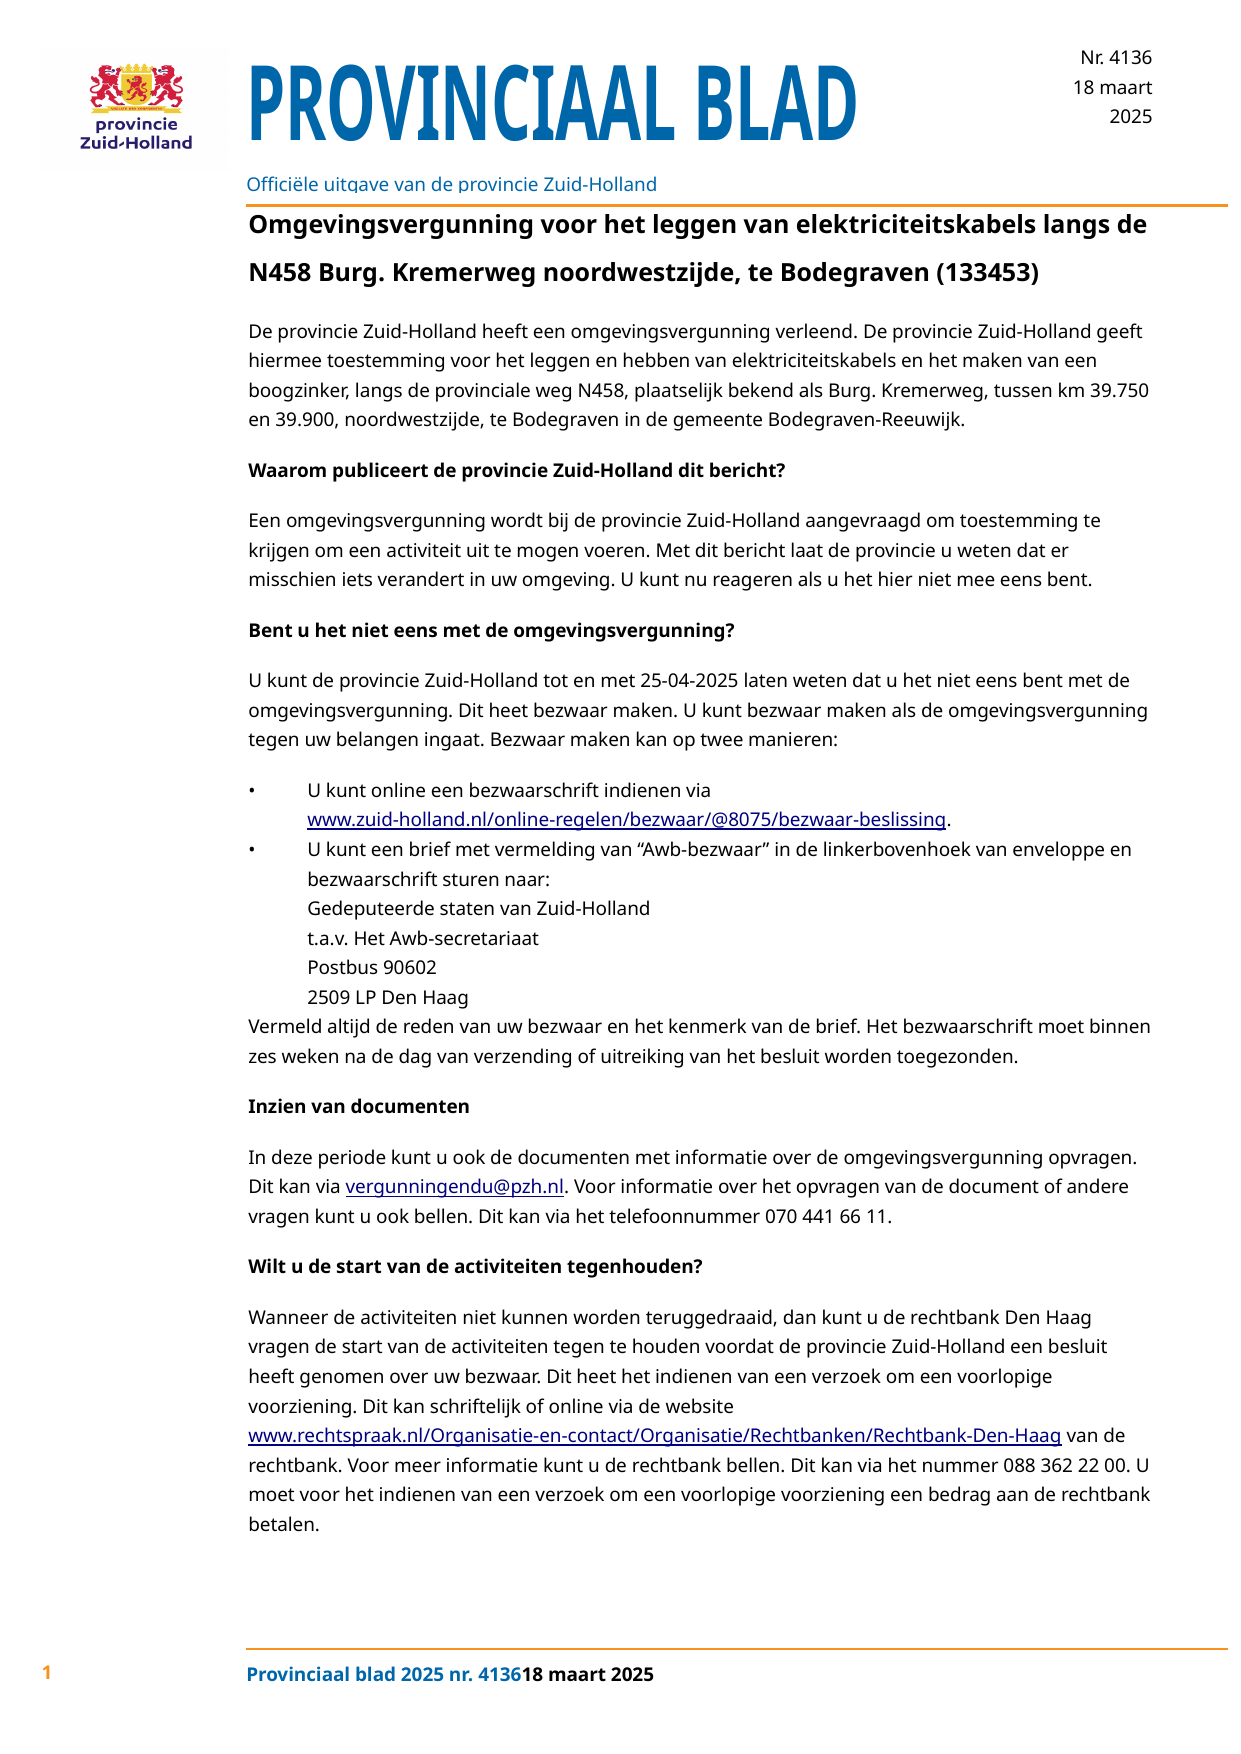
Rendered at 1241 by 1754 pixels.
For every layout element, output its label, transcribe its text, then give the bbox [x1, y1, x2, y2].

list 2509 LP Den Haag [248, 984, 1152, 1010]
text Vermeld altijd de reden van uw bezwaar en het kenmerk van de brief. Het bezwaarschrift moet binnen zes weken na de dag van verzending of uitreiking van het besluit worden toegezonden. [248, 1014, 1152, 1069]
text Wilt u de start van de activiteiten tegenhouden? [248, 1254, 1152, 1279]
list U kunt online een bezwaarschrift indienen via www.zuid-holland.nl/online-regelen/bezwaar/@8075/bezwaar-beslissing. [248, 777, 1152, 832]
text Inzien van documenten [248, 1094, 1152, 1119]
text Wanneer de activiteiten niet kunnen worden teruggedraaid, dan kunt u de rechtbank Den Haag vragen de start van de activiteiten tegen te houden voordat de provincie Zuid-Holland een besluit heeft genomen over uw bezwaar. Dit heet het indienen van een verzoek om een voorlopige voorziening. Dit kan schriftelijk of online via de website www.rechtspraak.nl/Organisatie-en-contact/Organisatie/Rechtbanken/Rechtbank-Den-Haag van de rechtbank. Voor meer informatie kunt u de rechtbank bellen. Dit kan via het nummer 088 362 22 00. U moet voor het indienen van een verzoek om een voorlopige voorziening een bedrag aan de rechtbank betalen. [248, 1304, 1152, 1537]
list Gedeputeerde staten van Zuid-Holland [248, 895, 1152, 921]
text U kunt de provincie Zuid-Holland tot en met 25-04-2025 laten weten dat u het niet eens bent met de omgevingsvergunning. Dit heet bezwaar maken. U kunt bezwaar maken als de omgevingsvergunning tegen uw belangen ingaat. Bezwaar maken kan op twee manieren: [248, 667, 1152, 752]
text Bent u het niet eens met de omgevingsvergunning? [248, 617, 1152, 643]
text De provincie Zuid-Holland heeft een omgevingsvergunning verleend. De provincie Zuid-Holland geeft hiermee toestemming voor het leggen en hebben van elektriciteitskabels en het maken van een boogzinker, langs de provinciale weg N458, plaatselijk bekend als Burg. Kremerweg, tussen km 39.750 en 39.900, noordwestzijde, te Bodegraven in de gemeente Bodegraven-Reeuwijk. [248, 318, 1152, 432]
text In deze periode kunt u ook de documenten met informatie over de omgevingsvergunning opvragen. Dit kan via vergunningendu@pzh.nl. Voor informatie over het opvragen van de document of andere vragen kunt u ook bellen. Dit kan via het telefoonnummer 070 441 66 11. [248, 1144, 1152, 1229]
text Omgevingsvergunning voor het leggen van elektriciteitskabels langs de N458 Burg. Kremerweg noordwestzijde, te Bodegraven (133453) [248, 207, 1152, 288]
list U kunt een brief met vermelding van “Awb-bezwaar” in de linkerbovenhoek van enveloppe en bezwaarschrift sturen naar: [248, 836, 1152, 892]
picture [41, 47, 231, 172]
list t.a.v. Het Awb-secretariaat [248, 925, 1152, 951]
text Waarom publiceert de provincie Zuid-Holland dit bericht? [248, 457, 1152, 483]
list Postbus 90602 [248, 954, 1152, 980]
text Een omgevingsvergunning wordt bij de provincie Zuid-Holland aangevraagd om toestemming te krijgen om een activiteit uit te mogen voeren. Met dit bericht laat de provincie u weten dat er misschien iets verandert in uw omgeving. U kunt nu reageren als u het hier niet mee eens bent. [248, 507, 1152, 592]
